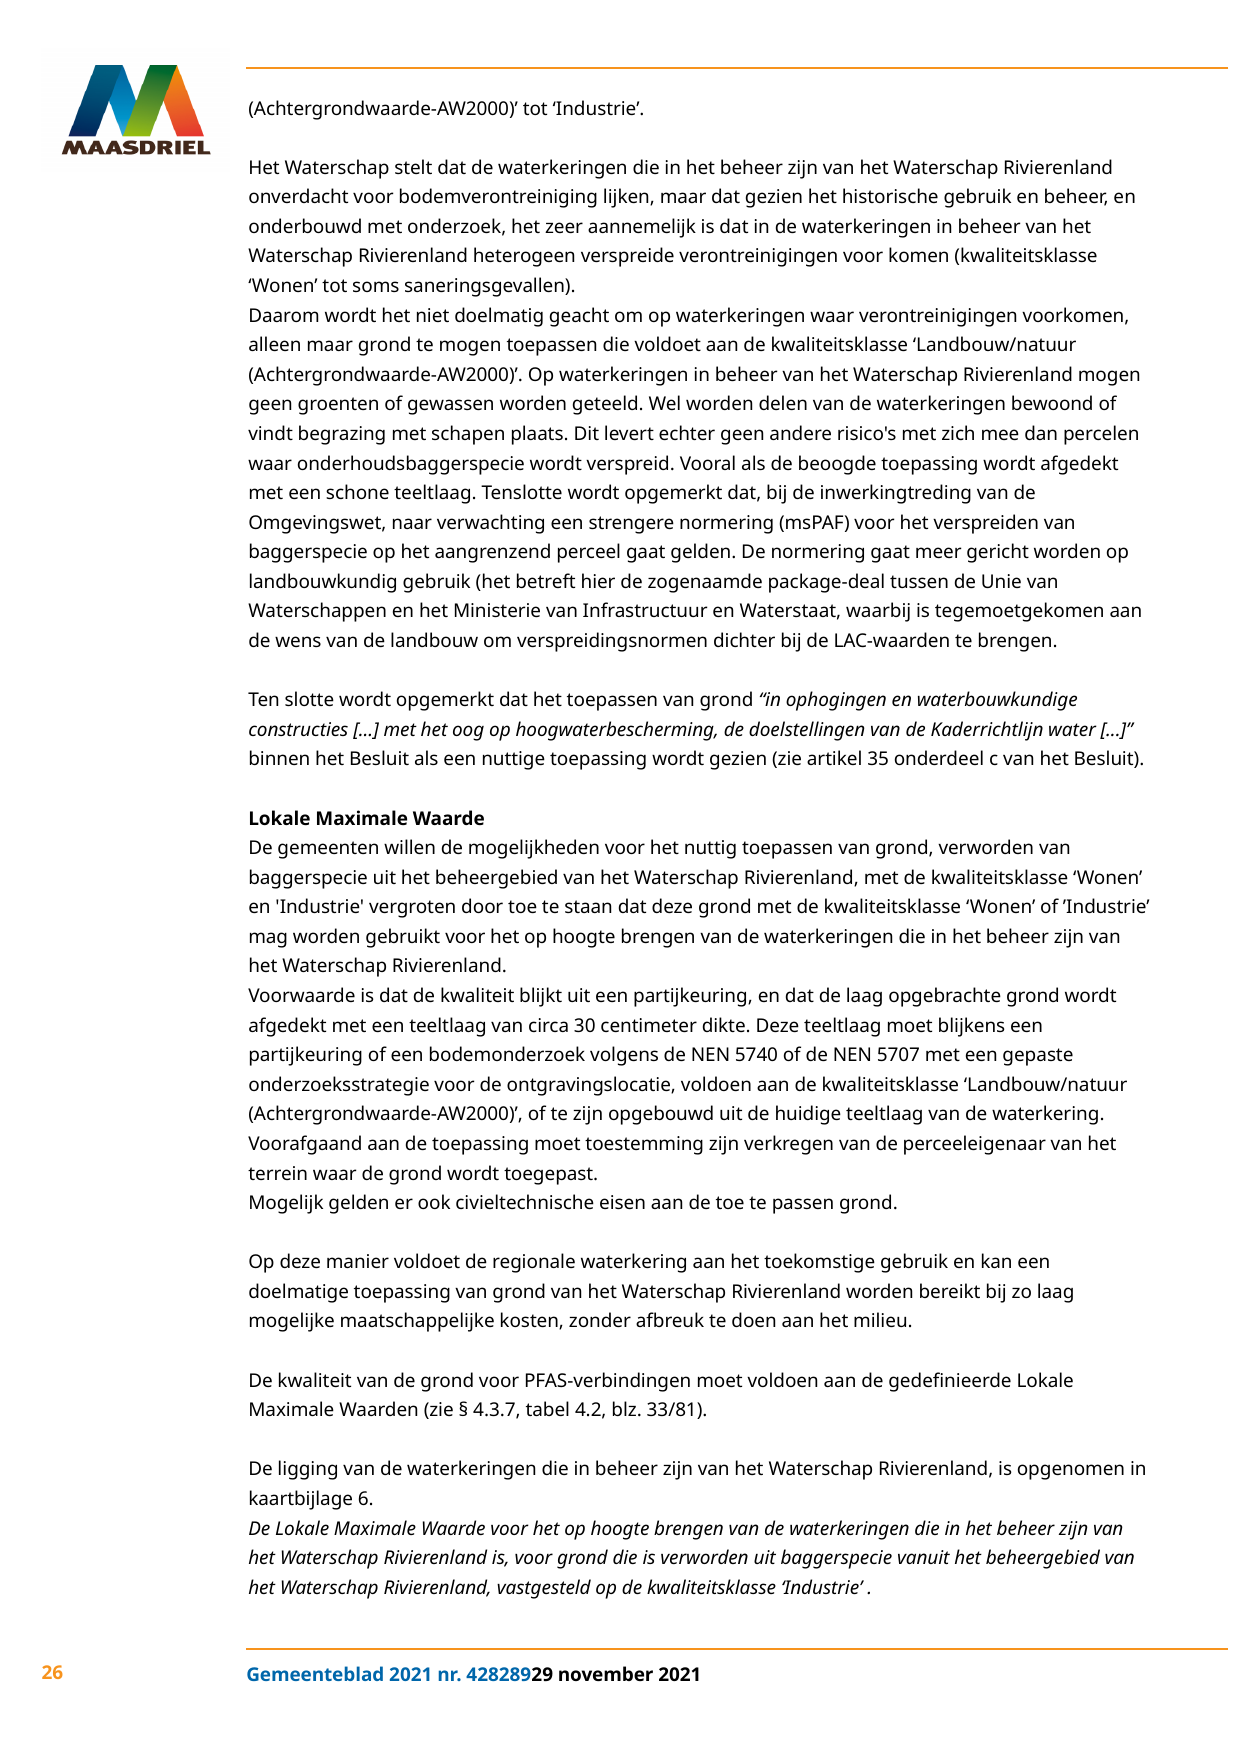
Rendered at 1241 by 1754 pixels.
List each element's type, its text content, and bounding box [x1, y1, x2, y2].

text Daarom wordt het niet doelmatig geacht om op waterkeringen waar verontreinigingen voorkomen, alleen maar grond te mogen toepassen die voldoet aan de kwaliteitsklasse ‘Landbouw/natuur (Achtergrondwaarde-AW2000)’. Op waterkeringen in beheer van het Waterschap Rivierenland mogen geen groenten of gewassen worden geteeld. Wel worden delen van de waterkeringen bewoond of vindt begrazing met schapen plaats. Dit levert echter geen andere risico's met zich mee dan percelen waar onderhoudsbaggerspecie wordt verspreid. Vooral als de beoogde toepassing wordt afgedekt met een schone teeltlaag. Tenslotte wordt opgemerkt dat, bij de inwerkingtreding van de Omgevingswet, naar verwachting een strengere normering (msPAF) voor het verspreiden van baggerspecie op het aangrenzend perceel gaat gelden. De normering gaat meer gericht worden op landbouwkundig gebruik (het betreft hier de zogenaamde package-deal tussen de Unie van Waterschappen en het Ministerie van Infrastructuur en Waterstaat, waarbij is tegemoetgekomen aan de wens van de landbouw om verspreidingsnormen dichter bij de LAC-waarden te brengen. [248, 302, 1152, 653]
text Lokale Maximale Waarde [248, 805, 1152, 831]
text De ligging van de waterkeringen die in beheer zijn van het Waterschap Rivierenland, is opgenomen in kaartbijlage 6. [248, 1456, 1152, 1511]
text Voorwaarde is dat de kwaliteit blijkt uit een partijkeuring, en dat de laag opgebrachte grond wordt afgedekt met een teeltlaag van circa 30 centimeter dikte. Deze teeltlaag moet blijkens een partijkeuring of een bodemonderzoek volgens de NEN 5740 of de NEN 5707 met een gepaste onderzoeksstrategie voor de ontgravingslocatie, voldoen aan de kwaliteitsklasse ‘Landbouw/natuur (Achtergrondwaarde-AW2000)’, of te zijn opgebouwd uit de huidige teeltlaag van de waterkering. Voorafgaand aan de toepassing moet toestemming zijn verkregen van de perceeleigenaar van het terrein waar de grond wordt toegepast. [248, 982, 1152, 1186]
text (Achtergrondwaarde-AW2000)’ tot ‘Industrie’. [248, 95, 1152, 121]
text De gemeenten willen de mogelijkheden voor het nuttig toepassen van grond, verworden van baggerspecie uit het beheergebied van het Waterschap Rivierenland, met de kwaliteitsklasse ‘Wonen’ en 'Industrie' vergroten door toe te staan dat deze grond met de kwaliteitsklasse ‘Wonen’ of ’Industrie’ mag worden gebruikt voor het op hoogte brengen van de waterkeringen die in het beheer zijn van het Waterschap Rivierenland. [248, 834, 1152, 978]
text Mogelijk gelden er ook civieltechnische eisen aan de toe te passen grond. [248, 1189, 1152, 1215]
picture [41, 47, 231, 172]
text Ten slotte wordt opgemerkt dat het toepassen van grond “in ophogingen en waterbouwkundige constructies [...] met het oog op hoogwaterbescherming, de doelstellingen van de Kaderrichtlijn water [...]” binnen het Besluit als een nuttige toepassing wordt gezien (zie artikel 35 onderdeel c van het Besluit). [248, 686, 1152, 771]
table_header De Lokale Maximale Waarde voor het op hoogte brengen van de waterkeringen die in het beheer zijn van het Waterschap Rivierenland is, voor grond die is verworden uit baggerspecie vanuit het beheergebied van het Waterschap Rivierenland, vastgesteld op de kwaliteitsklasse ‘Industrie’ . [248, 1515, 1152, 1600]
text De kwaliteit van de grond voor PFAS-verbindingen moet voldoen aan de gedefinieerde Lokale Maximale Waarden (zie § 4.3.7, tabel 4.2, blz. 33/81). [248, 1367, 1152, 1422]
text Het Waterschap stelt dat de waterkeringen die in het beheer zijn van het Waterschap Rivierenland onverdacht voor bodemverontreiniging lijken, maar dat gezien het historische gebruik en beheer, en onderbouwd met onderzoek, het zeer aannemelijk is dat in de waterkeringen in beheer van het Waterschap Rivierenland heterogeen verspreide verontreinigingen voor komen (kwaliteitsklasse ‘Wonen’ tot soms saneringsgevallen). [248, 154, 1152, 298]
text Op deze manier voldoet de regionale waterkering aan het toekomstige gebruik en kan een doelmatige toepassing van grond van het Waterschap Rivierenland worden bereikt bij zo laag mogelijke maatschappelijke kosten, zonder afbreuk te doen aan het milieu. [248, 1248, 1152, 1333]
